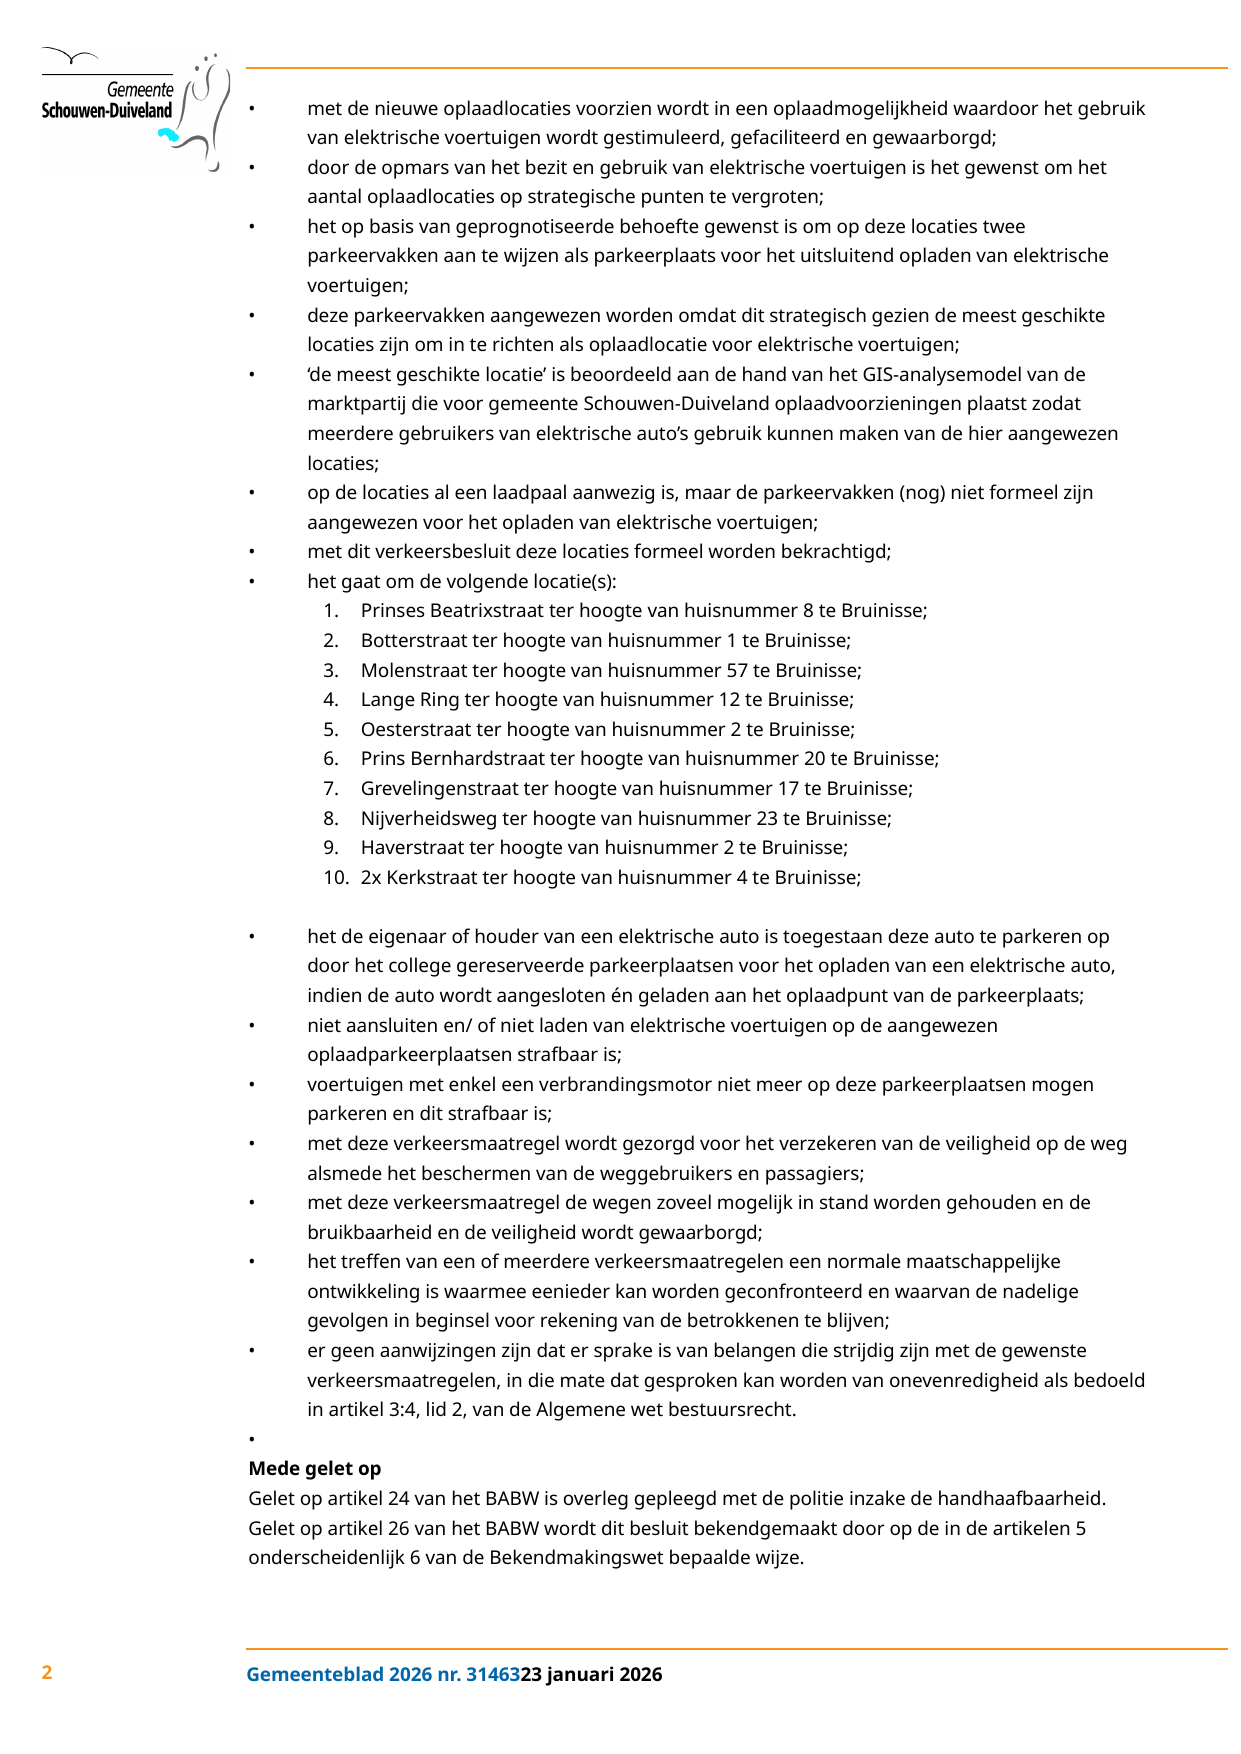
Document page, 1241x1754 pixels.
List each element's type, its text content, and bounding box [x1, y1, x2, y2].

list 2x Kerkstraat ter hoogte van huisnummer 4 te Bruinisse; [323, 864, 1152, 890]
list Prins Bernhardstraat ter hoogte van huisnummer 20 te Bruinisse; [323, 746, 1152, 771]
text Gelet op artikel 24 van het BABW is overleg gepleegd met de politie inzake de handhaafbaarheid. [248, 1485, 1152, 1511]
list Nijverheidsweg ter hoogte van huisnummer 23 te Bruinisse; [323, 805, 1152, 831]
text Mede gelet op [248, 1456, 1152, 1481]
list Haverstraat ter hoogte van huisnummer 2 te Bruinisse; [323, 834, 1152, 860]
list op de locaties al een laadpaal aanwezig is, maar de parkeervakken (nog) niet formeel zijn aangewezen voor het opladen van elektrische voertuigen; [248, 479, 1152, 535]
list het gaat om de volgende locatie(s): [248, 568, 1152, 594]
list Prinses Beatrixstraat ter hoogte van huisnummer 8 te Bruinisse; [323, 598, 1152, 623]
list er geen aanwijzingen zijn dat er sprake is van belangen die strijdig zijn met de gewenste verkeersmaatregelen, in die mate dat gesproken kan worden van onevenredigheid als bedoeld in artikel 3:4, lid 2, van de Algemene wet bestuursrecht. [248, 1337, 1152, 1422]
list Oesterstraat ter hoogte van huisnummer 2 te Bruinisse; [323, 716, 1152, 742]
list met de nieuwe oplaadlocaties voorzien wordt in een oplaadmogelijkheid waardoor het gebruik van elektrische voertuigen wordt gestimuleerd, gefaciliteerd en gewaarborgd; [248, 95, 1152, 150]
list het op basis van geprognotiseerde behoefte gewenst is om op deze locaties twee parkeervakken aan te wijzen als parkeerplaats voor het uitsluitend opladen van elektrische voertuigen; [248, 213, 1152, 298]
list Grevelingenstraat ter hoogte van huisnummer 17 te Bruinisse; [323, 775, 1152, 801]
list het treffen van een of meerdere verkeersmaatregelen een normale maatschappelijke ontwikkeling is waarmee eenieder kan worden geconfronteerd en waarvan de nadelige gevolgen in beginsel voor rekening van de betrokkenen te blijven; [248, 1248, 1152, 1333]
text Gelet op artikel 26 van het BABW wordt dit besluit bekendgemaakt door op de in de artikelen 5 onderscheidenlijk 6 van de Bekendmakingswet bepaalde wijze. [248, 1515, 1152, 1570]
list met deze verkeersmaatregel de wegen zoveel mogelijk in stand worden gehouden en de bruikbaarheid en de veiligheid wordt gewaarborgd; [248, 1189, 1152, 1245]
list Molenstraat ter hoogte van huisnummer 57 te Bruinisse; [323, 657, 1152, 683]
list het de eigenaar of houder van een elektrische auto is toegestaan deze auto te parkeren op door het college gereserveerde parkeerplaatsen voor het opladen van een elektrische auto, indien de auto wordt aangesloten én geladen aan het oplaadpunt van de parkeerplaats; [248, 923, 1152, 1008]
list niet aansluiten en/ of niet laden van elektrische voertuigen op de aangewezen oplaadparkeerplaatsen strafbaar is; [248, 1012, 1152, 1067]
list Botterstraat ter hoogte van huisnummer 1 te Bruinisse; [323, 627, 1152, 653]
list door de opmars van het bezit en gebruik van elektrische voertuigen is het gewenst om het aantal oplaadlocaties op strategische punten te vergroten; [248, 154, 1152, 209]
list ‘de meest geschikte locatie’ is beoordeeld aan de hand van het GIS-analysemodel van de marktpartij die voor gemeente Schouwen-Duiveland oplaadvoorzieningen plaatst zodat meerdere gebruikers van elektrische auto’s gebruik kunnen maken van de hier aangewezen locaties; [248, 361, 1152, 476]
list met dit verkeersbesluit deze locaties formeel worden bekrachtigd; [248, 538, 1152, 564]
list voertuigen met enkel een verbrandingsmotor niet meer op deze parkeerplaatsen mogen parkeren en dit strafbaar is; [248, 1071, 1152, 1126]
picture [41, 47, 231, 172]
list met deze verkeersmaatregel wordt gezorgd voor het verzekeren van de veiligheid op de weg alsmede het beschermen van de weggebruikers en passagiers; [248, 1130, 1152, 1186]
list deze parkeervakken aangewezen worden omdat dit strategisch gezien de meest geschikte locaties zijn om in te richten als oplaadlocatie voor elektrische voertuigen; [248, 302, 1152, 357]
list Lange Ring ter hoogte van huisnummer 12 te Bruinisse; [323, 686, 1152, 712]
